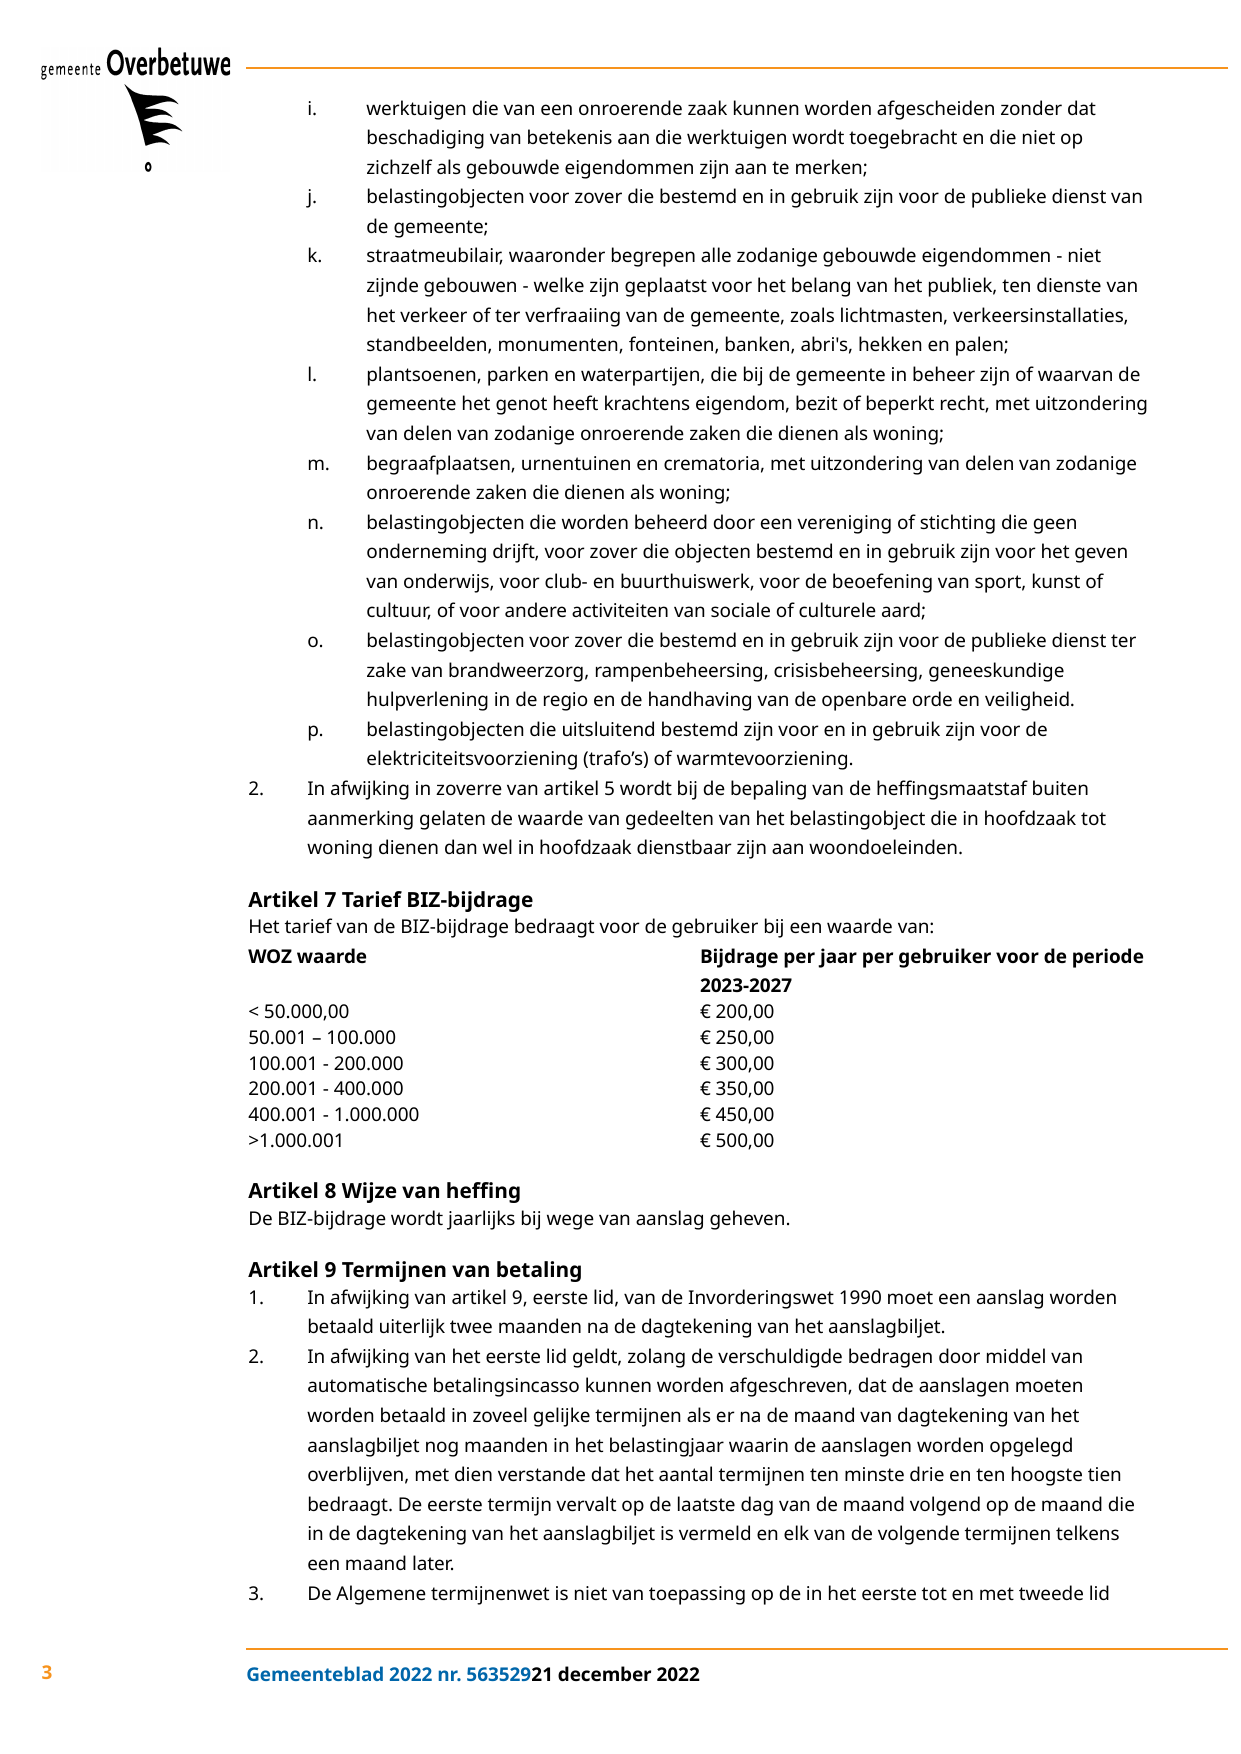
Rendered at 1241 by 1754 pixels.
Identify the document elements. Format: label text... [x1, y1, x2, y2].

table_cell >1.000.001 [248, 1127, 700, 1153]
list straatmeubilair, waaronder begrepen alle zodanige gebouwde eigendommen - niet zijnde gebouwen - welke zijn geplaatst voor het belang van het publiek, ten dienste van het verkeer of ter verfraaiing van de gemeente, zoals lichtmasten, verkeersinstallaties, standbeelden, monumenten, fonteinen, banken, abri's, hekken en palen; [307, 243, 1152, 357]
text De BIZ-bijdrage wordt jaarlijks bij wege van aanslag geheven. [248, 1205, 1152, 1231]
table_cell € 250,00 [700, 1024, 1152, 1050]
list werktuigen die van een onroerende zaak kunnen worden afgescheiden zonder dat beschadiging van betekenis aan die werktuigen wordt toegebracht en die niet op zichzelf als gebouwde eigendommen zijn aan te merken; [307, 95, 1152, 180]
list In afwijking van het eerste lid geldt, zolang de verschuldigde bedragen door middel van automatische betalingsincasso kunnen worden afgeschreven, dat de aanslagen moeten worden betaald in zoveel gelijke termijnen als er na de maand van dagtekening van het aanslagbiljet nog maanden in het belastingjaar waarin de aanslagen worden opgelegd overblijven, met dien verstande dat het aantal termijnen ten minste drie en ten hoogste tien bedraagt. De eerste termijn vervalt op de laatste dag van de maand volgend op de maand die in de dagtekening van het aanslagbiljet is vermeld en elk van de volgende termijnen telkens een maand later. [248, 1343, 1152, 1576]
table_cell 50.001 – 100.000 [248, 1024, 700, 1050]
table_cell 100.001 - 200.000 [248, 1050, 700, 1075]
table_header WOZ waarde [248, 943, 700, 998]
list belastingobjecten die worden beheerd door een vereniging of stichting die geen onderneming drijft, voor zover die objecten bestemd en in gebruik zijn voor het geven van onderwijs, voor club- en buurthuiswerk, voor de beoefening van sport, kunst of cultuur, of voor andere activiteiten van sociale of culturele aard; [307, 509, 1152, 623]
table_cell € 350,00 [700, 1075, 1152, 1101]
list In afwijking in zoverre van artikel 5 wordt bij de bepaling van de heffingsmaatstaf buiten aanmerking gelaten de waarde van gedeelten van het belastingobject die in hoofdzaak tot woning dienen dan wel in hoofdzaak dienstbaar zijn aan woondoeleinden. [248, 775, 1152, 860]
table_cell € 450,00 [700, 1101, 1152, 1127]
table_header Bijdrage per jaar per gebruiker voor de periode 2023-2027 [700, 943, 1152, 998]
text Artikel 7 Tarief BIZ-bijdrage [248, 885, 1152, 913]
table_cell € 300,00 [700, 1050, 1152, 1075]
table_cell 200.001 - 400.000 [248, 1075, 700, 1101]
table_cell < 50.000,00 [248, 998, 700, 1024]
picture [41, 47, 231, 172]
text Het tarief van de BIZ-bijdrage bedraagt voor de gebruiker bij een waarde van: [248, 913, 1152, 939]
table_cell 400.001 - 1.000.000 [248, 1101, 700, 1127]
text Artikel 8 Wijze van heffing [248, 1177, 1152, 1205]
list De Algemene termijnenwet is niet van toepassing op de in het eerste tot en met tweede lid [248, 1580, 1152, 1606]
list belastingobjecten voor zover die bestemd en in gebruik zijn voor de publieke dienst ter zake van brandweerzorg, rampenbeheersing, crisisbeheersing, geneeskundige hulpverlening in de regio en de handhaving van de openbare orde en veiligheid. [307, 627, 1152, 712]
list In afwijking van artikel 9, eerste lid, van de Invorderingswet 1990 moet een aanslag worden betaald uiterlijk twee maanden na de dagtekening van het aanslagbiljet. [248, 1284, 1152, 1339]
list plantsoenen, parken en waterpartijen, die bij de gemeente in beheer zijn of waarvan de gemeente het genot heeft krachtens eigendom, bezit of beperkt recht, met uitzondering van delen van zodanige onroerende zaken die dienen als woning; [307, 361, 1152, 446]
list belastingobjecten voor zover die bestemd en in gebruik zijn voor de publieke dienst van de gemeente; [307, 183, 1152, 239]
list begraafplaatsen, urnentuinen en crematoria, met uitzondering van delen van zodanige onroerende zaken die dienen als woning; [307, 450, 1152, 505]
text Artikel 9 Termijnen van betaling [248, 1256, 1152, 1284]
table_cell € 500,00 [700, 1127, 1152, 1153]
table_cell € 200,00 [700, 998, 1152, 1024]
list belastingobjecten die uitsluitend bestemd zijn voor en in gebruik zijn voor de elektriciteitsvoorziening (trafo’s) of warmtevoorziening. [307, 716, 1152, 771]
